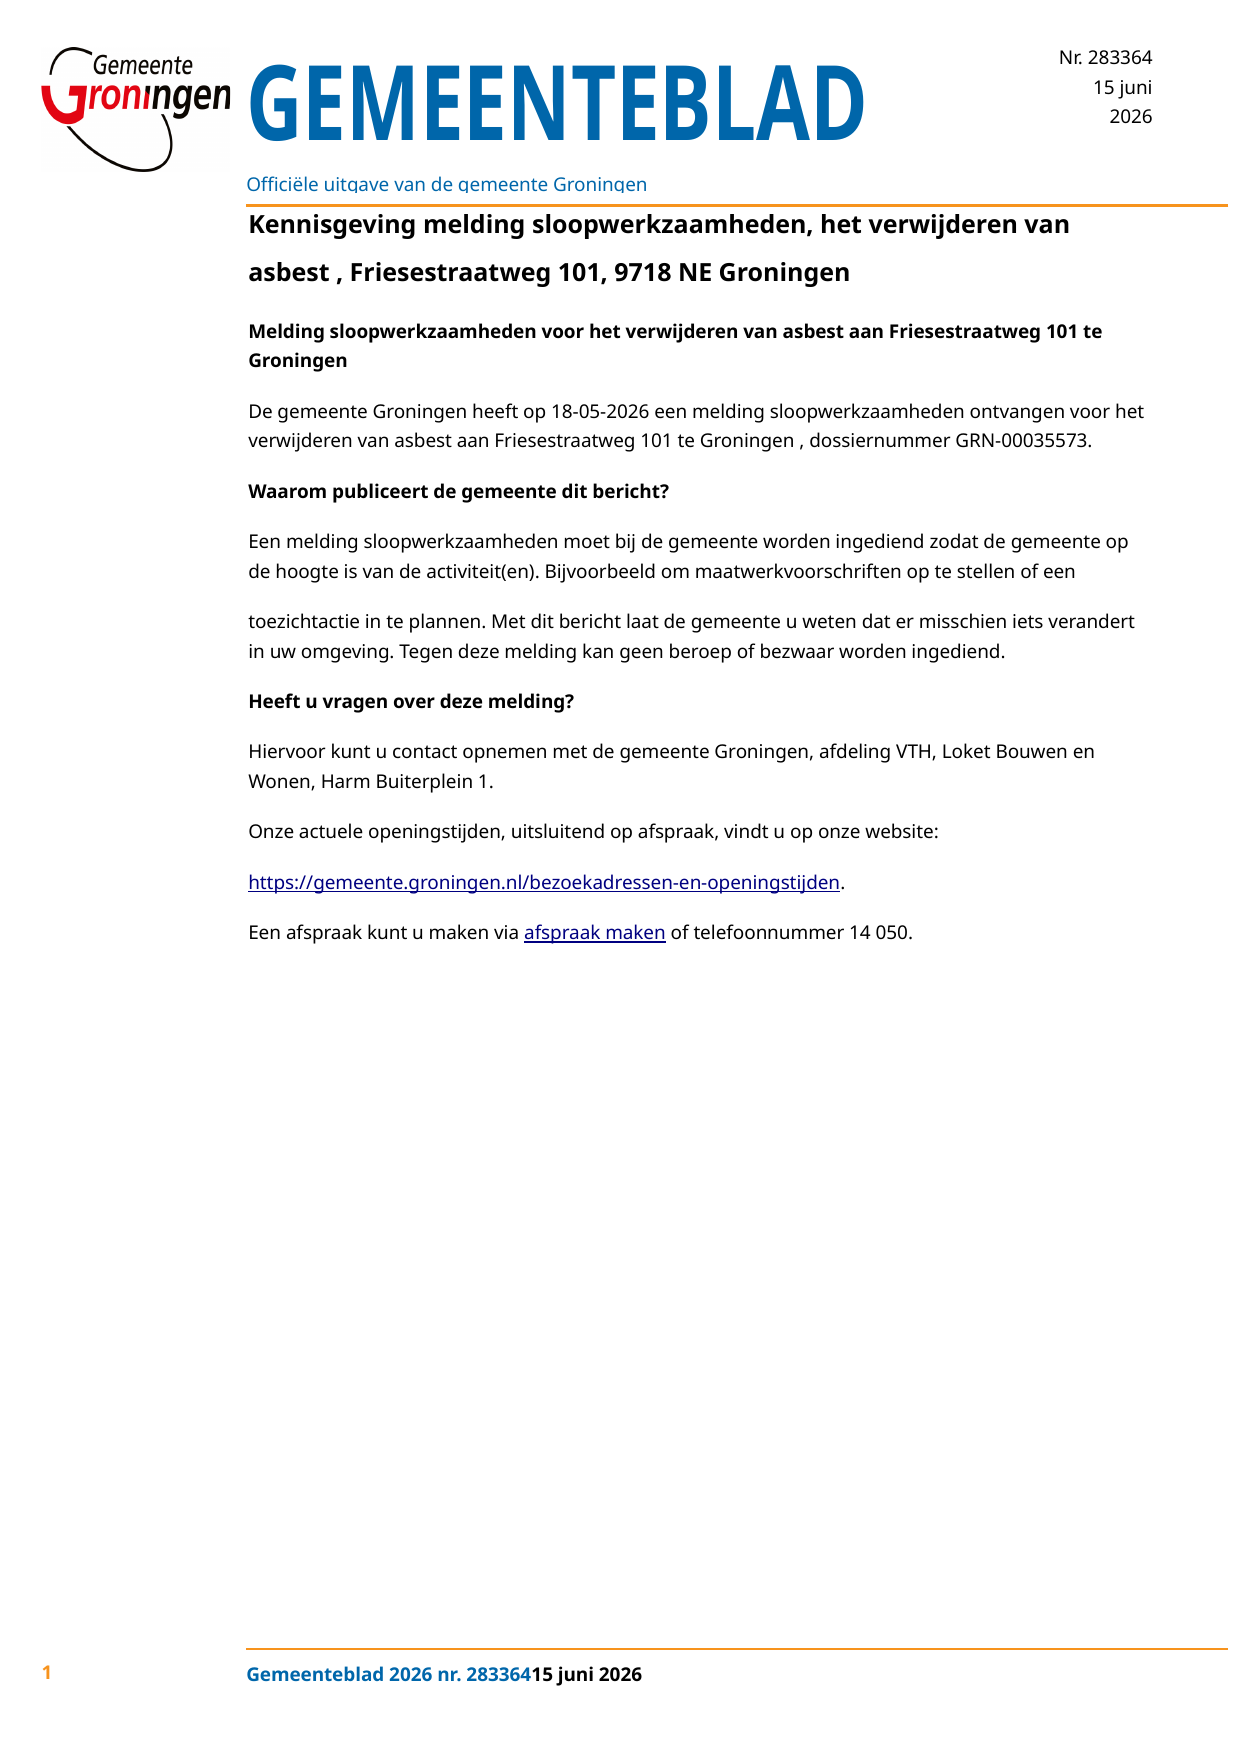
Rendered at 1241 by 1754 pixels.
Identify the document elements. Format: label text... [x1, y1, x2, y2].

text Een melding sloopwerkzaamheden moet bij de gemeente worden ingediend zodat de gemeente op de hoogte is van de activiteit(en). Bijvoorbeeld om maatwerkvoorschriften op te stellen of een [248, 528, 1152, 584]
text Hiervoor kunt u contact opnemen met de gemeente Groningen, afdeling VTH, Loket Bouwen en Wonen, Harm Buiterplein 1. [248, 739, 1152, 794]
text https://gemeente.groningen.nl/bezoekadressen-en-openingstijden. [248, 869, 1152, 895]
text Onze actuele openingstijden, uitsluitend op afspraak, vindt u op onze website: [248, 819, 1152, 844]
text Kennisgeving melding sloopwerkzaamheden, het verwijderen van asbest , Friesestraatweg 101, 9718 NE Groningen [248, 207, 1152, 288]
text Waarom publiceert de gemeente dit bericht? [248, 478, 1152, 504]
text Een afspraak kunt u maken via afspraak maken of telefoonnummer 14 050. [248, 919, 1152, 945]
text De gemeente Groningen heeft op 18-05-2026 een melding sloopwerkzaamheden ontvangen voor het verwijderen van asbest aan Friesestraatweg 101 te Groningen , dossiernummer GRN-00035573. [248, 398, 1152, 453]
picture [41, 47, 231, 172]
text Melding sloopwerkzaamheden voor het verwijderen van asbest aan Friesestraatweg 101 te Groningen [248, 318, 1152, 373]
text Heeft u vragen over deze melding? [248, 688, 1152, 714]
text toezichtactie in te plannen. Met dit bericht laat de gemeente u weten dat er misschien iets verandert in uw omgeving. Tegen deze melding kan geen beroep of bezwaar worden ingediend. [248, 608, 1152, 664]
